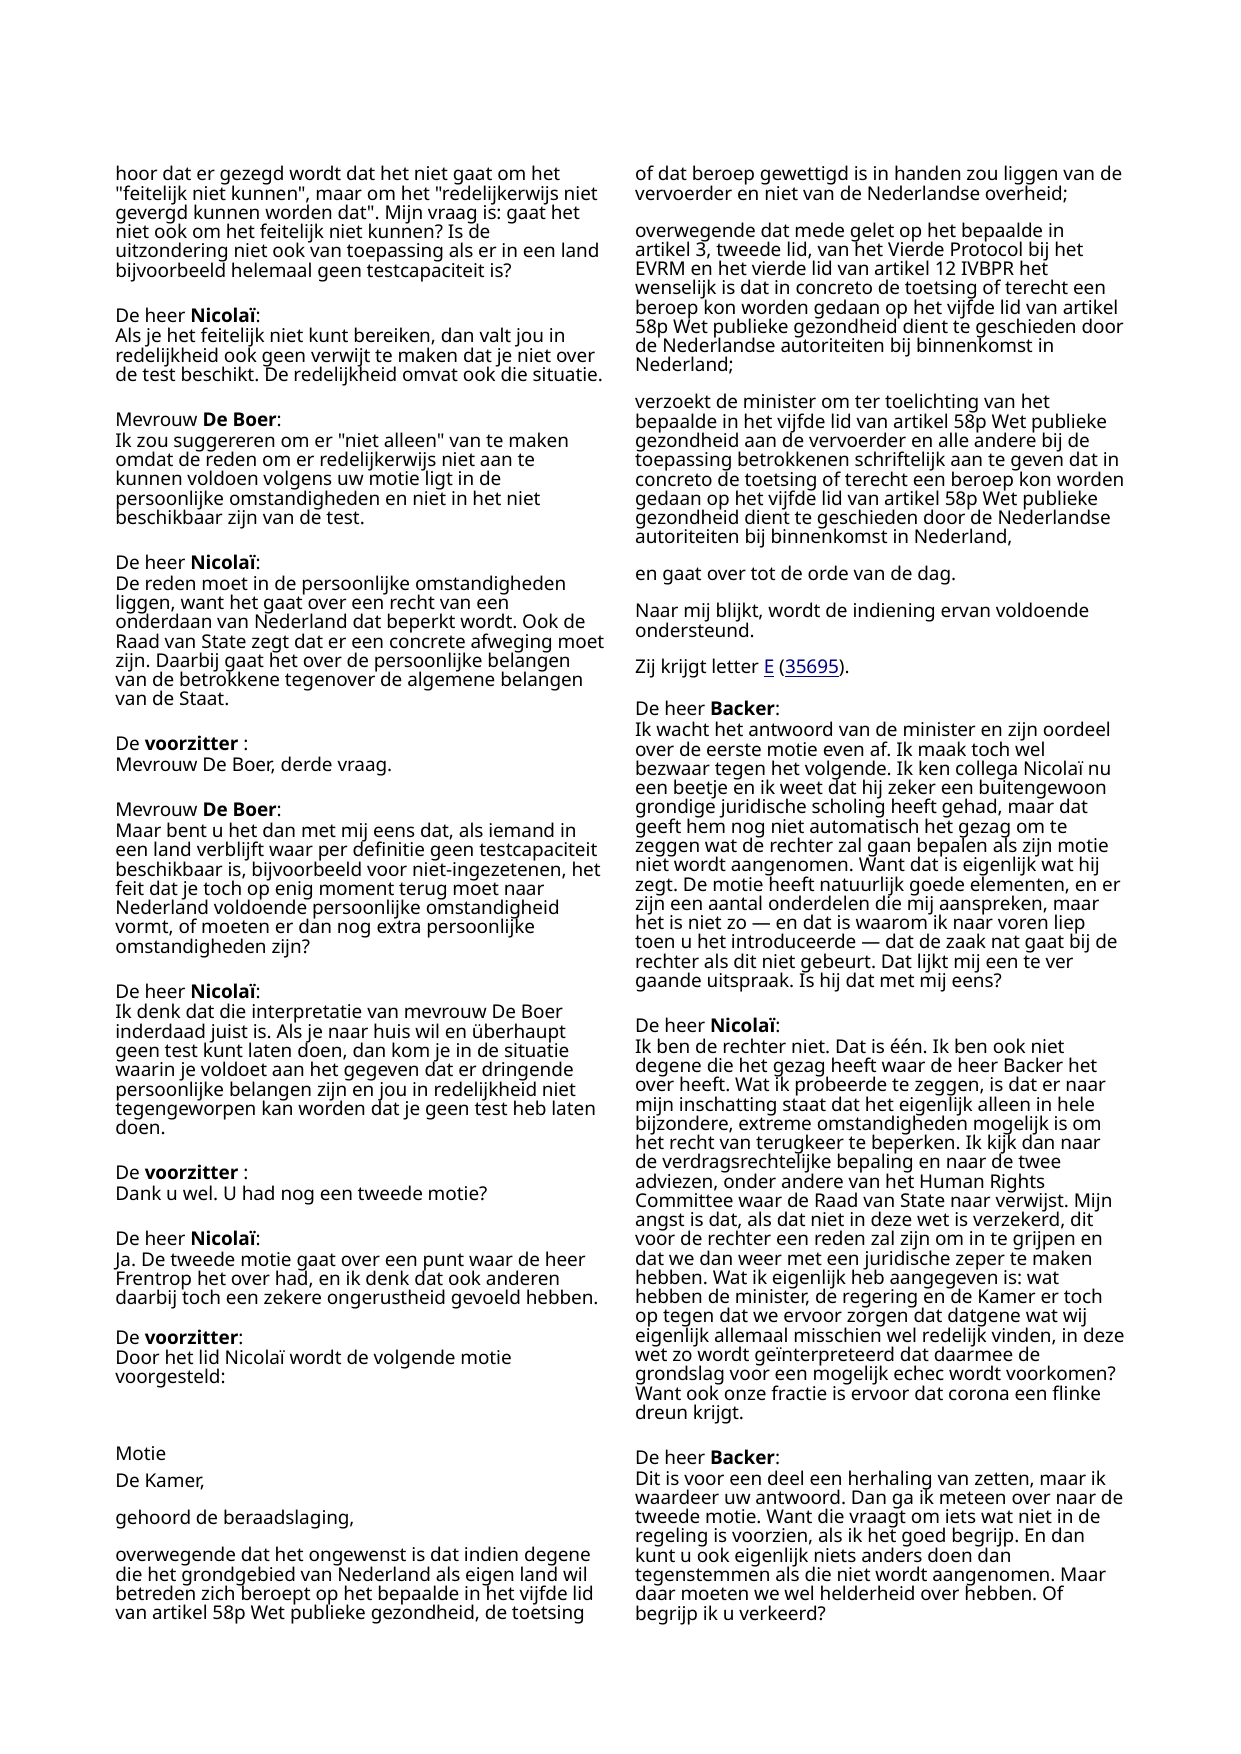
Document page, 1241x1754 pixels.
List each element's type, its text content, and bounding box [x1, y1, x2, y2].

text Mevrouw De Boer, derde vraag. [115, 756, 605, 776]
text De heer Nicolaï: [115, 978, 605, 1003]
text De voorzitter : [115, 731, 605, 756]
text De voorzitter : [115, 1159, 605, 1185]
text Zij krijgt letter E (35695). [635, 658, 1125, 678]
text Als je het feitelijk niet kunt bereiken, dan valt jou in redelijkheid ook geen verwijt te maken dat je niet over de test beschikt. De redelijkheid omvat ook die situatie. [115, 327, 605, 385]
text Ik denk dat die interpretatie van mevrouw De Boer inderdaad juist is. Als je naar huis wil en überhaupt geen test kunt laten doen, dan kom je in de situatie waarin je voldoet aan het gegeven dat er dringende persoonlijke belangen zijn en jou in redelijkheid niet tegengeworpen kan worden dat je geen test heb laten doen. [115, 1003, 605, 1138]
text Ik ben de rechter niet. Dat is één. Ik ben ook niet degene die het gezag heeft waar de heer Backer het over heeft. Wat ik probeerde te zeggen, is dat er naar mijn inschatting staat dat het eigenlijk alleen in hele bijzondere, extreme omstandigheden mogelijk is om het recht van terugkeer te beperken. Ik kijk dan naar de verdragsrechtelijke bepaling en naar de twee adviezen, onder andere van het Human Rights Committee waar de Raad van State naar verwijst. Mijn angst is dat, als dat niet in deze wet is verzekerd, dit voor de rechter een reden zal zijn om in te grijpen en dat we dan weer met een juridische zeper te maken hebben. Wat ik eigenlijk heb aangegeven is: wat hebben de minister, de regering en de Kamer er toch op tegen dat we ervoor zorgen dat datgene wat wij eigenlijk allemaal misschien wel redelijk vinden, in deze wet zo wordt geïnterpreteerd dat daarmee de grondslag voor een mogelijk echec wordt voorkomen? Want ook onze fractie is ervoor dat corona een flinke dreun krijgt. [635, 1038, 1125, 1423]
text Mevrouw De Boer: [115, 406, 605, 432]
text overwegende dat mede gelet op het bepaalde in artikel 3, tweede lid, van het Vierde Protocol bij het EVRM en het vierde lid van artikel 12 IVBPR het wenselijk is dat in concreto de toetsing of terecht een beroep kon worden gedaan op het vijfde lid van artikel 58p Wet publieke gezondheid dient te geschieden door de Nederlandse autoriteiten bij binnenkomst in Nederland; [635, 222, 1125, 376]
text Dank u wel. U had nog een tweede motie? [115, 1185, 605, 1204]
text Naar mij blijkt, wordt de indiening ervan voldoende ondersteund. [635, 602, 1125, 641]
text overwegende dat het ongewenst is dat indien degene die het grondgebied van Nederland als eigen land wil betreden zich beroept op het bepaalde in het vijfde lid van artikel 58p Wet publieke gezondheid, de toetsing [115, 1546, 605, 1623]
text De reden moet in de persoonlijke omstandigheden liggen, want het gaat over een recht van een onderdaan van Nederland dat beperkt wordt. Ook de Raad van State zegt dat er een concrete afweging moet zijn. Daarbij gaat het over de persoonlijke belangen van de betrokkene tegenover de algemene belangen van de Staat. [115, 575, 605, 710]
text Motie [115, 1441, 605, 1466]
text gehoord de beraadslaging, [115, 1509, 605, 1528]
text De heer Backer: [635, 1444, 1125, 1470]
text Ik zou suggereren om er "niet alleen" van te maken omdat de reden om er redelijkerwijs niet aan te kunnen voldoen volgens uw motie ligt in de persoonlijke omstandigheden en niet in het niet beschikbaar zijn van de test. [115, 432, 605, 528]
text Ik wacht het antwoord van de minister en zijn oordeel over de eerste motie even af. Ik maak toch wel bezwaar tegen het volgende. Ik ken collega Nicolaï nu een beetje en ik weet dat hij zeker een buitengewoon grondige juridische scholing heeft gehad, maar dat geeft hem nog niet automatisch het gezag om te zeggen wat de rechter zal gaan bepalen als zijn motie niet wordt aangenomen. Want dat is eigenlijk wat hij zegt. De motie heeft natuurlijk goede elementen, en er zijn een aantal onderdelen die mij aanspreken, maar het is niet zo — en dat is waarom ik naar voren liep toen u het introduceerde — dat de zaak nat gaat bij de rechter als dit niet gebeurt. Dat lijkt mij een te ver gaande uitspraak. Is hij dat met mij eens? [635, 721, 1125, 991]
text De heer Nicolaï: [115, 302, 605, 327]
text Ja. De tweede motie gaat over een punt waar de heer Frentrop het over had, en ik denk dat ook anderen daarbij toch een zekere ongerustheid gevoeld hebben. [115, 1251, 605, 1309]
text hoor dat er gezegd wordt dat het niet gaat om het "feitelijk niet kunnen", maar om het "redelijkerwijs niet gevergd kunnen worden dat". Mijn vraag is: gaat het niet ook om het feitelijk niet kunnen? Is de uitzondering niet ook van toepassing als er in een land bijvoorbeeld helemaal geen testcapaciteit is? [115, 165, 605, 281]
text De heer Nicolaï: [115, 1225, 605, 1251]
text De Kamer, [115, 1472, 605, 1492]
text De heer Nicolaï: [115, 549, 605, 575]
text Mevrouw De Boer: [115, 796, 605, 822]
text Maar bent u het dan met mij eens dat, als iemand in een land verblijft waar per definitie geen testcapaciteit beschikbaar is, bijvoorbeeld voor niet-ingezetenen, het feit dat je toch op enig moment terug moet naar Nederland voldoende persoonlijke omstandigheid vormt, of moeten er dan nog extra persoonlijke omstandigheden zijn? [115, 822, 605, 957]
text De heer Nicolaï: [635, 1012, 1125, 1038]
text verzoekt de minister om ter toelichting van het bepaalde in het vijfde lid van artikel 58p Wet publieke gezondheid aan de vervoerder en alle andere bij de toepassing betrokkenen schriftelijk aan te geven dat in concreto de toetsing of terecht een beroep kon worden gedaan op het vijfde lid van artikel 58p Wet publieke gezondheid dient te geschieden door de Nederlandse autoriteiten bij binnenkomst in Nederland, [635, 393, 1125, 548]
text en gaat over tot de orde van de dag. [635, 565, 1125, 584]
text of dat beroep gewettigd is in handen zou liggen van de vervoerder en niet van de Nederlandse overheid; [635, 165, 1125, 204]
text Door het lid Nicolaï wordt de volgende motie voorgesteld: [115, 1349, 605, 1387]
text De voorzitter: [115, 1329, 605, 1349]
text Dit is voor een deel een herhaling van zetten, maar ik waardeer uw antwoord. Dan ga ik meteen over naar de tweede motie. Want die vraagt om iets wat niet in de regeling is voorzien, als ik het goed begrijp. En dan kunt u ook eigenlijk niets anders doen dan tegenstemmen als die niet wordt aangenomen. Maar daar moeten we wel helderheid over hebben. Of begrijp ik u verkeerd? [635, 1470, 1125, 1624]
text De heer Backer: [635, 696, 1125, 721]
